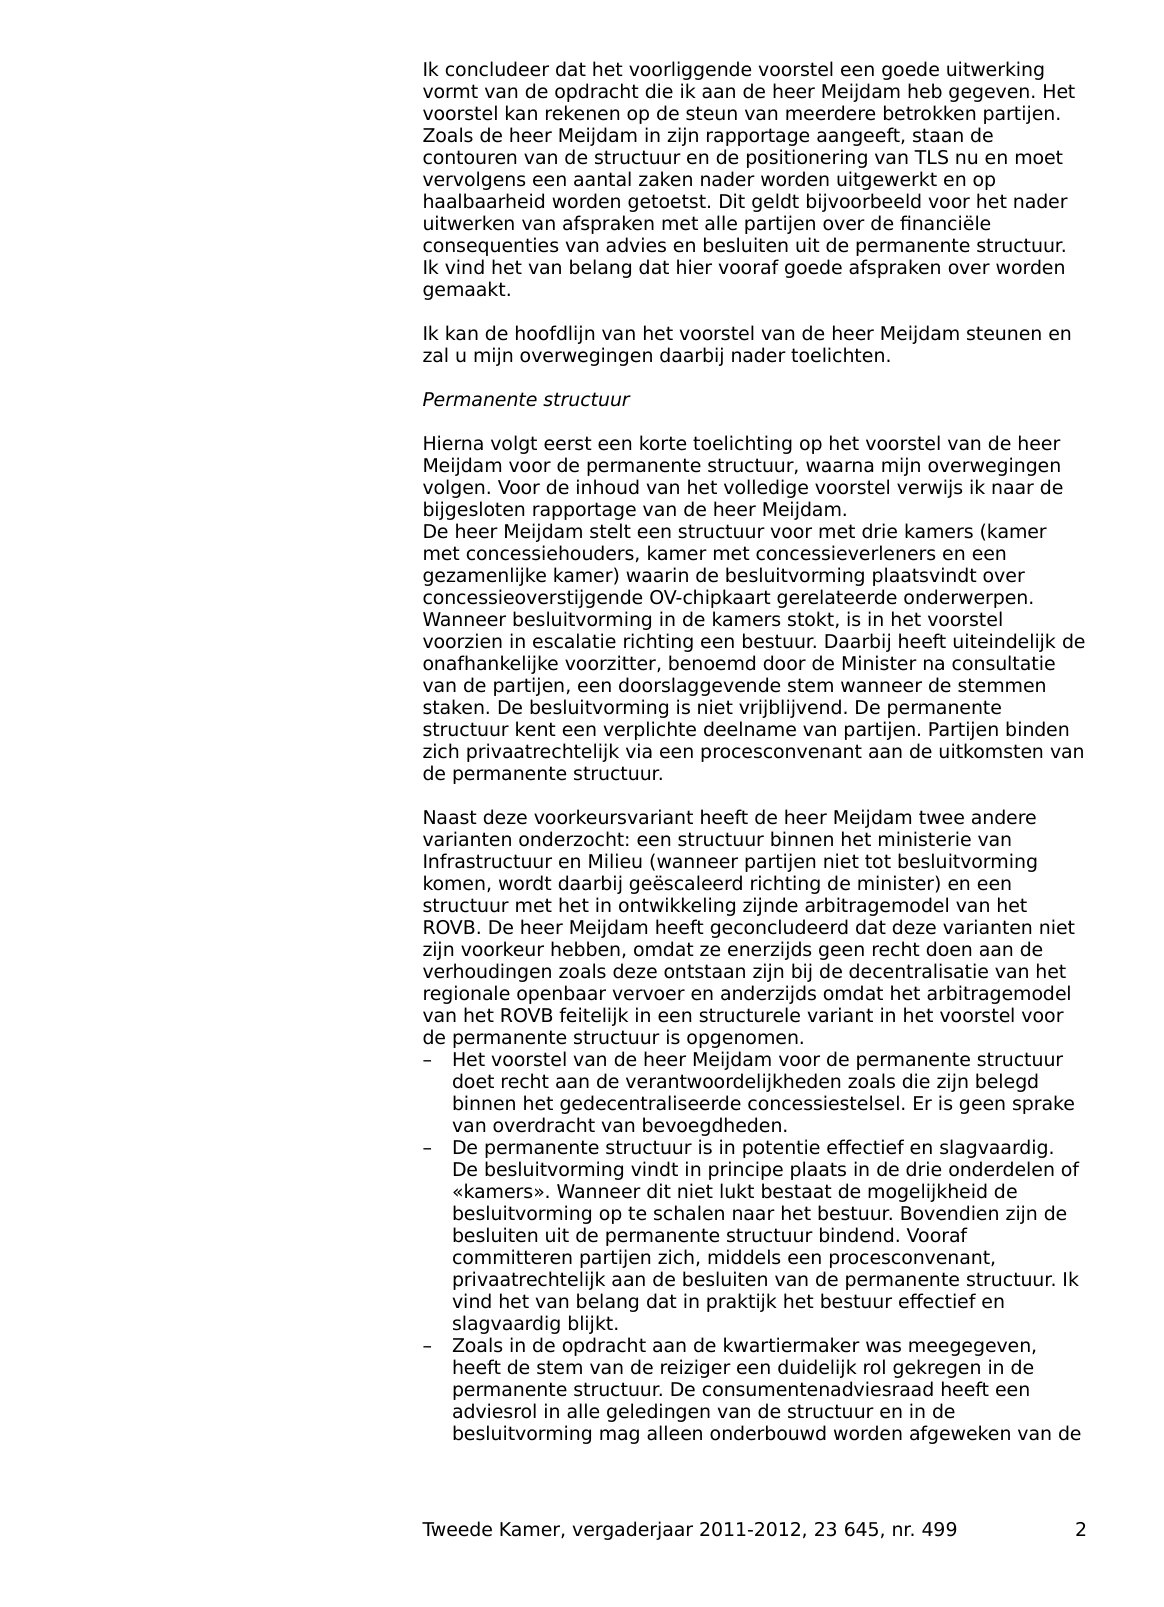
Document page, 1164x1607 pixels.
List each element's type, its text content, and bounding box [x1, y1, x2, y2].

subtitle Permanente structuur [422, 389, 1087, 411]
text Ik kan de hoofdlijn van het voorstel van de heer Meijdam steunen en zal u mijn overwegingen daarbij nader toelichten. [422, 323, 1087, 367]
text – De permanente structuur is in potentie effectief en slagvaardig. De besluitvorming vindt in principe plaats in de drie onderdelen of «kamers». Wanneer dit niet lukt bestaat de mogelijkheid de besluitvorming op te schalen naar het bestuur. Bovendien zijn de besluiten uit de permanente structuur bindend. Vooraf committeren partijen zich, middels een procesconvenant, privaatrechtelijk aan de besluiten van de permanente structuur. Ik vind het van belang dat in praktijk het bestuur effectief en slagvaardig blijkt. [422, 1137, 1087, 1335]
text Ik concludeer dat het voorliggende voorstel een goede uitwerking vormt van de opdracht die ik aan de heer Meijdam heb gegeven. Het voorstel kan rekenen op de steun van meerdere betrokken partijen. Zoals de heer Meijdam in zijn rapportage aangeeft, staan de contouren van de structuur en de positionering van TLS nu en moet vervolgens een aantal zaken nader worden uitgewerkt en op haalbaarheid worden getoetst. Dit geldt bijvoorbeeld voor het nader uitwerken van afspraken met alle partijen over de financiële consequenties van advies en besluiten uit de permanente structuur. Ik vind het van belang dat hier vooraf goede afspraken over worden gemaakt. [422, 59, 1087, 301]
text Naast deze voorkeursvariant heeft de heer Meijdam twee andere varianten onderzocht: een structuur binnen het ministerie van Infrastructuur en Milieu (wanneer partijen niet tot besluitvorming komen, wordt daarbij geëscaleerd richting de minister) en een structuur met het in ontwikkeling zijnde arbitragemodel van het ROVB. De heer Meijdam heeft geconcludeerd dat deze varianten niet zijn voorkeur hebben, omdat ze enerzijds geen recht doen aan de verhoudingen zoals deze ontstaan zijn bij de decentralisatie van het regionale openbaar vervoer en anderzijds omdat het arbitragemodel van het ROVB feitelijk in een structurele variant in het voorstel voor de permanente structuur is opgenomen. [422, 807, 1087, 1049]
text – Zoals in de opdracht aan de kwartiermaker was meegegeven, heeft de stem van de reiziger een duidelijk rol gekregen in de permanente structuur. De consumentenadviesraad heeft een adviesrol in alle geledingen van de structuur en in de besluitvorming mag alleen onderbouwd worden afgeweken van de [422, 1335, 1087, 1444]
text De heer Meijdam stelt een structuur voor met drie kamers (kamer met concessiehouders, kamer met concessieverleners en een gezamenlijke kamer) waarin de besluitvorming plaatsvindt over concessieoverstijgende OV-chipkaart gerelateerde onderwerpen. Wanneer besluitvorming in de kamers stokt, is in het voorstel voorzien in escalatie richting een bestuur. Daarbij heeft uiteindelijk de onafhankelijke voorzitter, benoemd door de Minister na consultatie van de partijen, een doorslaggevende stem wanneer de stemmen staken. De besluitvorming is niet vrijblijvend. De permanente structuur kent een verplichte deelname van partijen. Partijen binden zich privaatrechtelijk via een procesconvenant aan de uitkomsten van de permanente structuur. [422, 521, 1087, 785]
text – Het voorstel van de heer Meijdam voor de permanente structuur doet recht aan de verantwoordelijkheden zoals die zijn belegd binnen het gedecentraliseerde concessiestelsel. Er is geen sprake van overdracht van bevoegdheden. [422, 1049, 1087, 1137]
text Hierna volgt eerst een korte toelichting op het voorstel van de heer Meijdam voor de permanente structuur, waarna mijn overwegingen volgen. Voor de inhoud van het volledige voorstel verwijs ik naar de bijgesloten rapportage van de heer Meijdam. [422, 433, 1087, 521]
